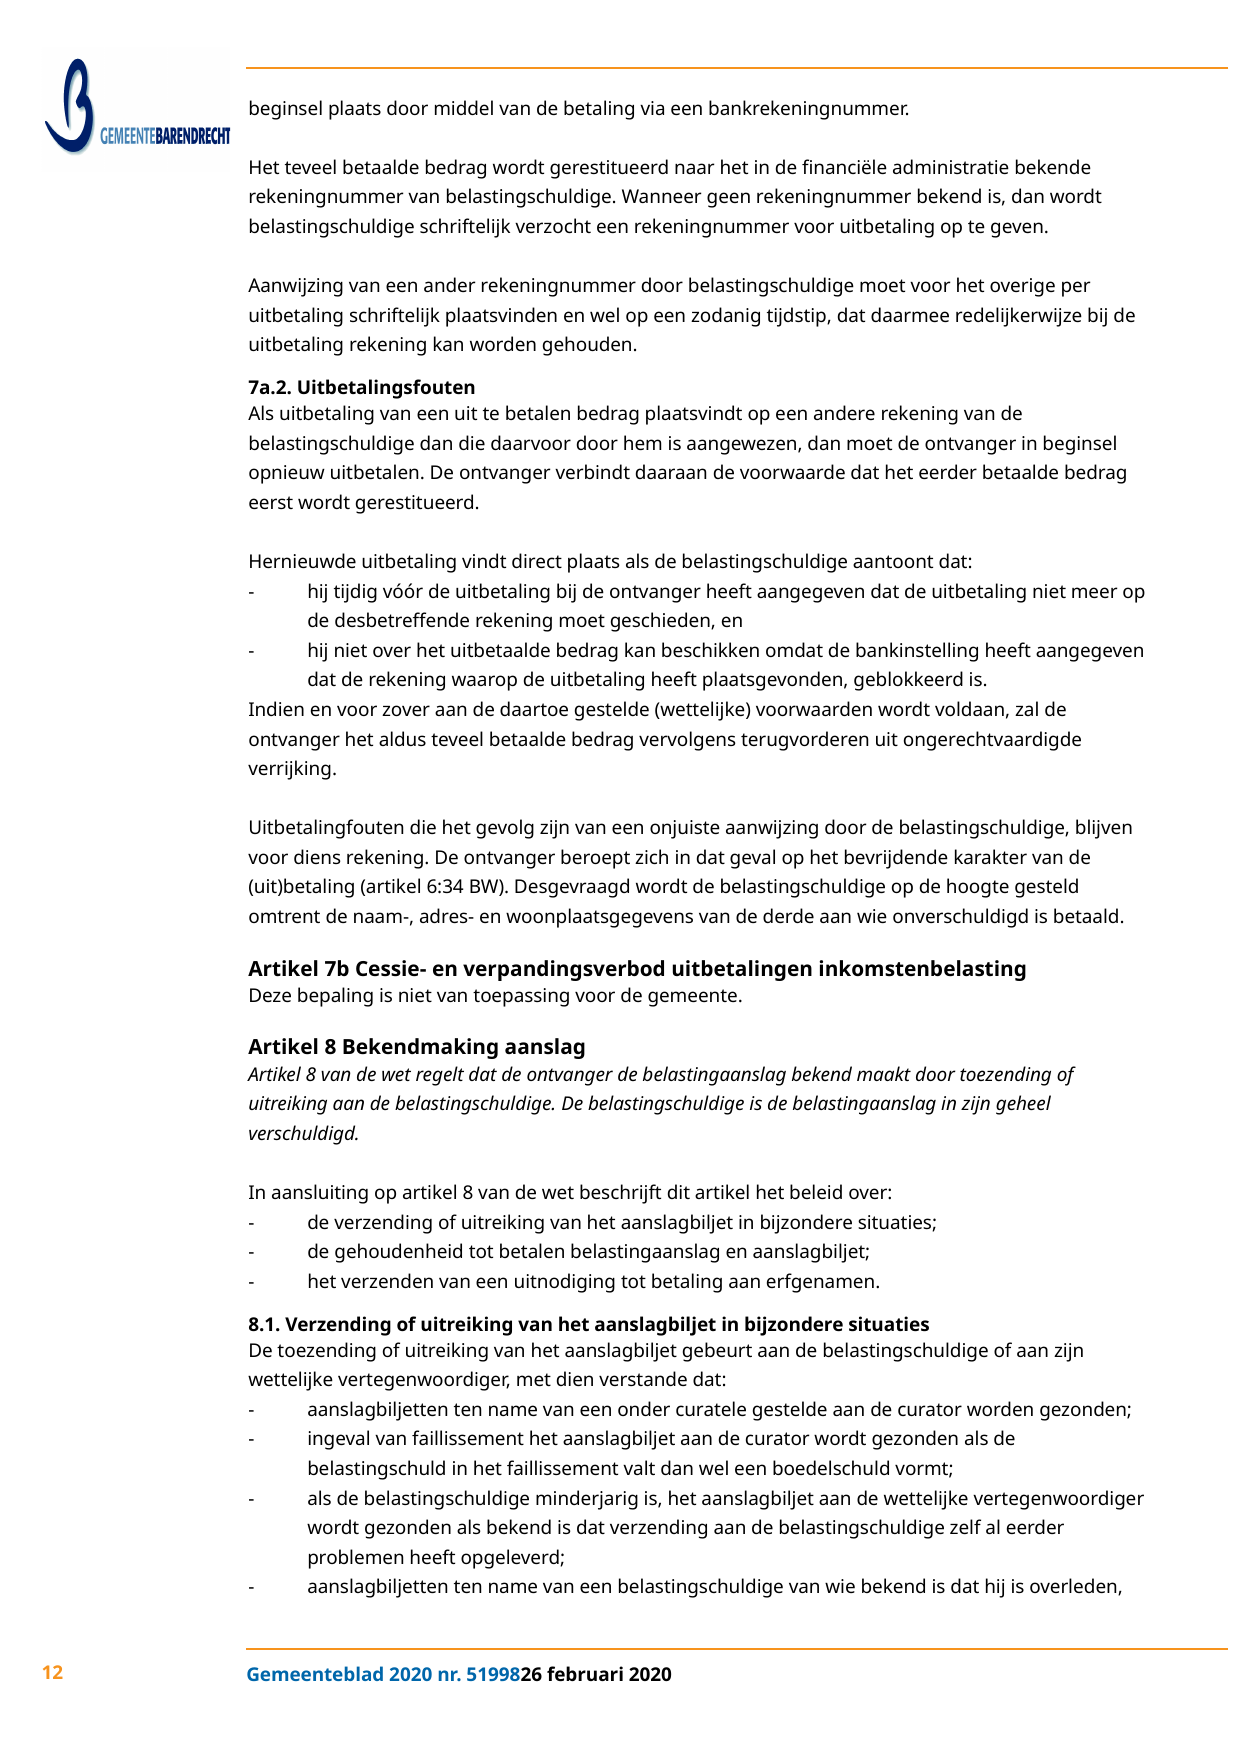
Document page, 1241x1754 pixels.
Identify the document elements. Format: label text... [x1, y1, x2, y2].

text Hernieuwde uitbetaling vindt direct plaats als de belastingschuldige aantoont dat: [248, 548, 1152, 574]
list de verzending of uitreiking van het aanslagbiljet in bijzondere situaties; [248, 1209, 1152, 1234]
text Indien en voor zover aan de daartoe gestelde (wettelijke) voorwaarden wordt voldaan, zal de ontvanger het aldus teveel betaalde bedrag vervolgens terugvorderen uit ongerechtvaardigde verrijking. [248, 696, 1152, 781]
list hij tijdig vóór de uitbetaling bij de ontvanger heeft aangegeven dat de uitbetaling niet meer op de desbetreffende rekening moet geschieden, en [248, 578, 1152, 633]
text In aansluiting op artikel 8 van de wet beschrijft dit artikel het beleid over: [248, 1179, 1152, 1205]
text De toezending of uitreiking van het aanslagbiljet gebeurt aan de belastingschuldige of aan zijn wettelijke vertegenwoordiger, met dien verstande dat: [248, 1337, 1152, 1392]
list ingeval van faillissement het aanslagbiljet aan de curator wordt gezonden als de belastingschuld in het faillissement valt dan wel een boedelschuld vormt; [248, 1426, 1152, 1481]
text Artikel 8 Bekendmaking aanslag [248, 1032, 1152, 1061]
text Het teveel betaalde bedrag wordt gerestitueerd naar het in de financiële administratie bekende rekeningnummer van belastingschuldige. Wanneer geen rekeningnummer bekend is, dan wordt belastingschuldige schriftelijk verzocht een rekeningnummer voor uitbetaling op te geven. [248, 154, 1152, 239]
text Aanwijzing van een ander rekeningnummer door belastingschuldige moet voor het overige per uitbetaling schriftelijk plaatsvinden en wel op een zodanig tijdstip, dat daarmee redelijkerwijze bij de uitbetaling rekening kan worden gehouden. [248, 272, 1152, 357]
list als de belastingschuldige minderjarig is, het aanslagbiljet aan de wettelijke vertegenwoordiger wordt gezonden als bekend is dat verzending aan de belastingschuldige zelf al eerder problemen heeft opgeleverd; [248, 1485, 1152, 1570]
text Artikel 8 van de wet regelt dat de ontvanger de belastingaanslag bekend maakt door toezending of uitreiking aan de belastingschuldige. De belastingschuldige is de belastingaanslag in zijn geheel verschuldigd. [248, 1061, 1152, 1146]
text Artikel 7b Cessie- en verpandingsverbod uitbetalingen inkomstenbelasting [248, 954, 1152, 982]
list hij niet over het uitbetaalde bedrag kan beschikken omdat de bankinstelling heeft aangegeven dat de rekening waarop de uitbetaling heeft plaatsgevonden, geblokkeerd is. [248, 637, 1152, 692]
list aanslagbiljetten ten name van een belastingschuldige van wie bekend is dat hij is overleden, [248, 1573, 1152, 1599]
list de gehoudenheid tot betalen belastingaanslag en aanslagbiljet; [248, 1238, 1152, 1264]
text 7a.2. Uitbetalingsfouten [248, 374, 1152, 400]
list aanslagbiljetten ten name van een onder curatele gestelde aan de curator worden gezonden; [248, 1396, 1152, 1422]
text Uitbetalingfouten die het gevolg zijn van een onjuiste aanwijzing door de belastingschuldige, blijven voor diens rekening. De ontvanger beroept zich in dat geval op het bevrijdende karakter van de (uit)betaling (artikel 6:34 BW). Desgevraagd wordt de belastingschuldige op de hoogte gesteld omtrent de naam-, adres- en woonplaatsgegevens van de derde aan wie onverschuldigd is betaald. [248, 814, 1152, 929]
text 8.1. Verzending of uitreiking van het aanslagbiljet in bijzondere situaties [248, 1311, 1152, 1337]
text Als uitbetaling van een uit te betalen bedrag plaatsvindt op een andere rekening van de belastingschuldige dan die daarvoor door hem is aangewezen, dan moet de ontvanger in beginsel opnieuw uitbetalen. De ontvanger verbindt daaraan de voorwaarde dat het eerder betaalde bedrag eerst wordt gerestitueerd. [248, 400, 1152, 515]
text Deze bepaling is niet van toepassing voor de gemeente. [248, 982, 1152, 1008]
text beginsel plaats door middel van de betaling via een bankrekeningnummer. [248, 95, 1152, 121]
picture [41, 47, 231, 172]
list het verzenden van een uitnodiging tot betaling aan erfgenamen. [248, 1268, 1152, 1294]
